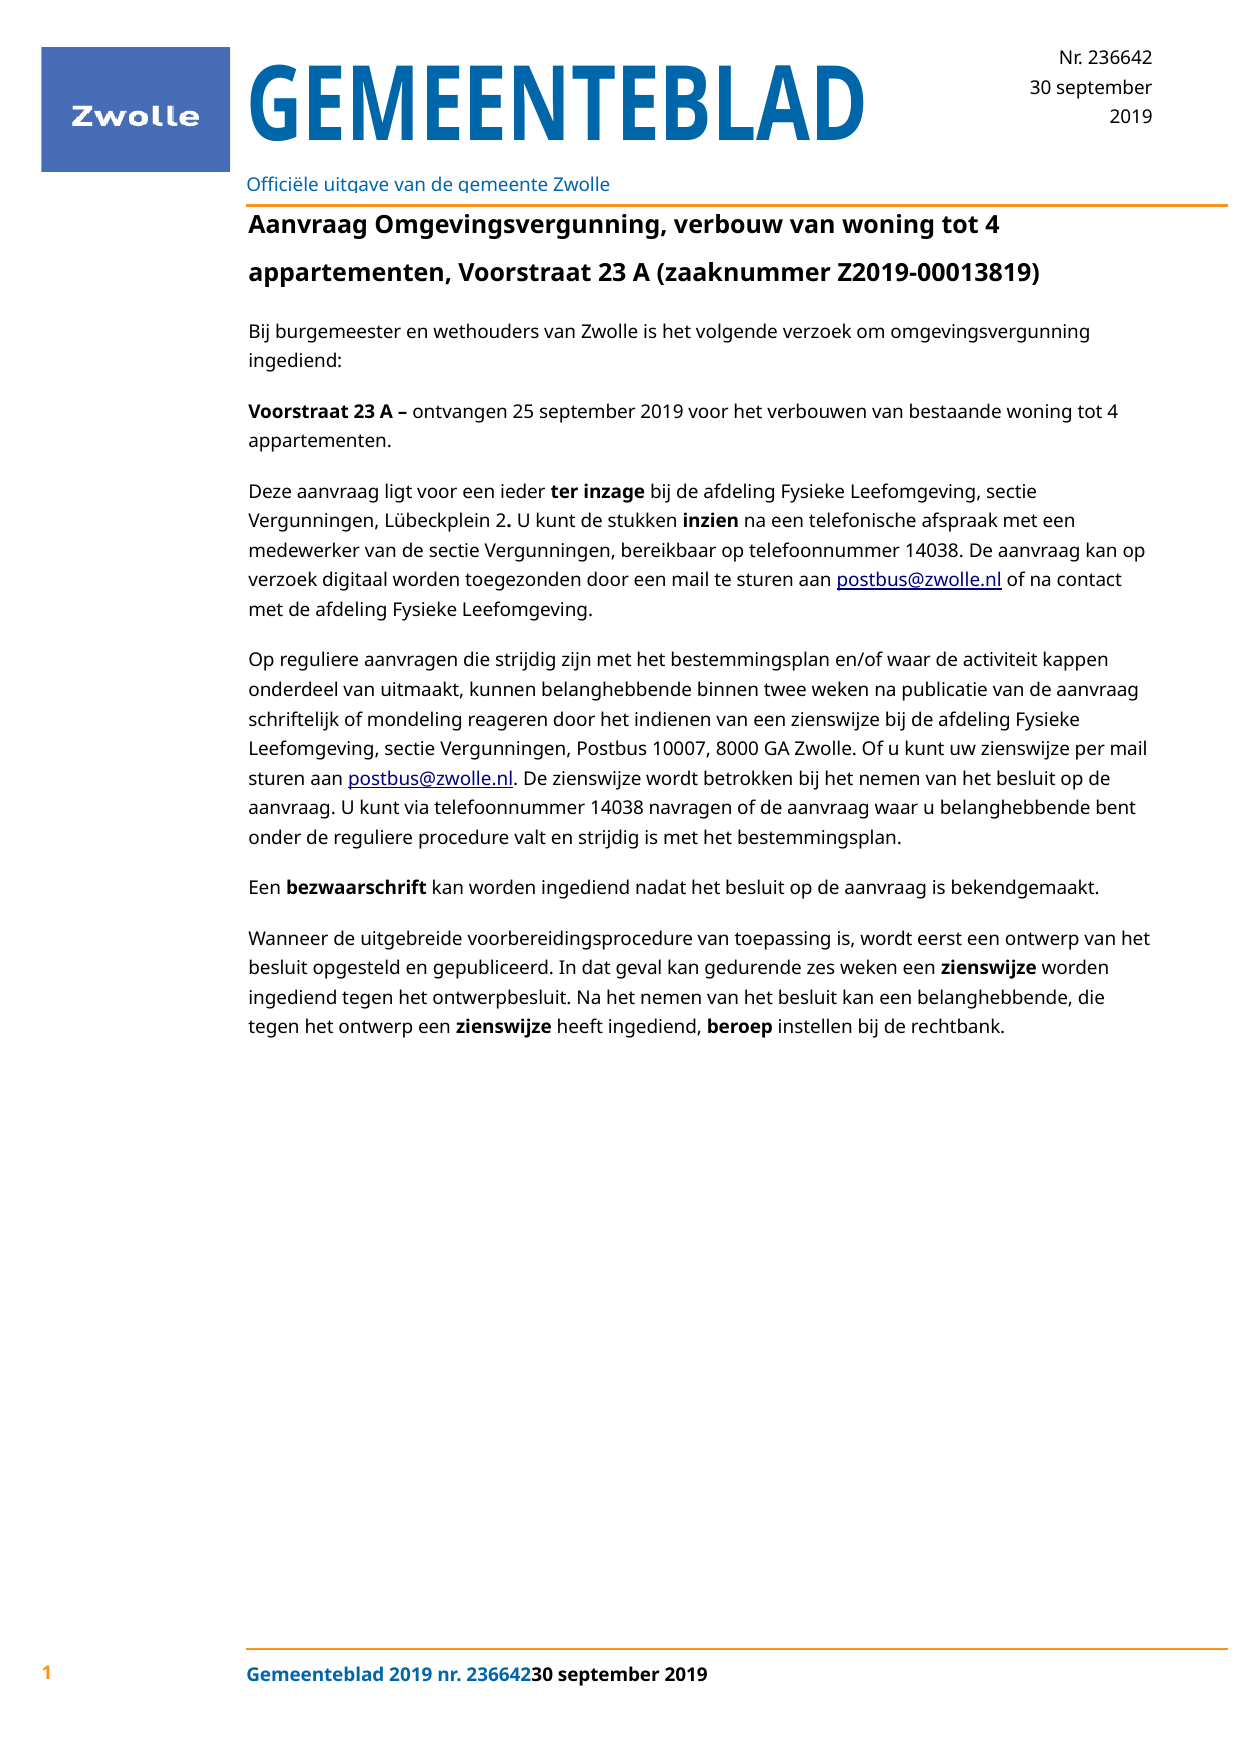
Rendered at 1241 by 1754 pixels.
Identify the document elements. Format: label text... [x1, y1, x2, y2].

text Wanneer de uitgebreide voorbereidingsprocedure van toepassing is, wordt eerst een ontwerp van het besluit opgesteld en gepubliceerd. In dat geval kan gedurende zes weken een zienswijze worden ingediend tegen het ontwerpbesluit. Na het nemen van het besluit kan een belanghebbende, die tegen het ontwerp een zienswijze heeft ingediend, beroep instellen bij de rechtbank. [248, 925, 1152, 1039]
text Aanvraag Omgevingsvergunning, verbouw van woning tot 4 appartementen, Voorstraat 23 A (zaaknummer Z2019-00013819) [248, 207, 1152, 288]
text Een bezwaarschrift kan worden ingediend nadat het besluit op de aanvraag is bekendgemaakt. [248, 874, 1152, 900]
picture [41, 47, 231, 172]
text Voorstraat 23 A – ontvangen 25 september 2019 voor het verbouwen van bestaande woning tot 4 appartementen. [248, 398, 1152, 453]
text Deze aanvraag ligt voor een ieder ter inzage bij de afdeling Fysieke Leefomgeving, sectie Vergunningen, Lübeckplein 2. U kunt de stukken inzien na een telefonische afspraak met een medewerker van de sectie Vergunningen, bereikbaar op telefoonnummer 14038. De aanvraag kan op verzoek digitaal worden toegezonden door een mail te sturen aan postbus@zwolle.nl of na contact met de afdeling Fysieke Leefomgeving. [248, 478, 1152, 622]
text Op reguliere aanvragen die strijdig zijn met het bestemmingsplan en/of waar de activiteit kappen onderdeel van uitmaakt, kunnen belanghebbende binnen twee weken na publicatie van de aanvraag schriftelijk of mondeling reageren door het indienen van een zienswijze bij de afdeling Fysieke Leefomgeving, sectie Vergunningen, Postbus 10007, 8000 GA Zwolle. Of u kunt uw zienswijze per mail sturen aan postbus@zwolle.nl. De zienswijze wordt betrokken bij het nemen van het besluit op de aanvraag. U kunt via telefoonnummer 14038 navragen of de aanvraag waar u belanghebbende bent onder de reguliere procedure valt en strijdig is met het bestemmingsplan. [248, 647, 1152, 850]
text Bij burgemeester en wethouders van Zwolle is het volgende verzoek om omgevingsvergunning ingediend: [248, 318, 1152, 373]
